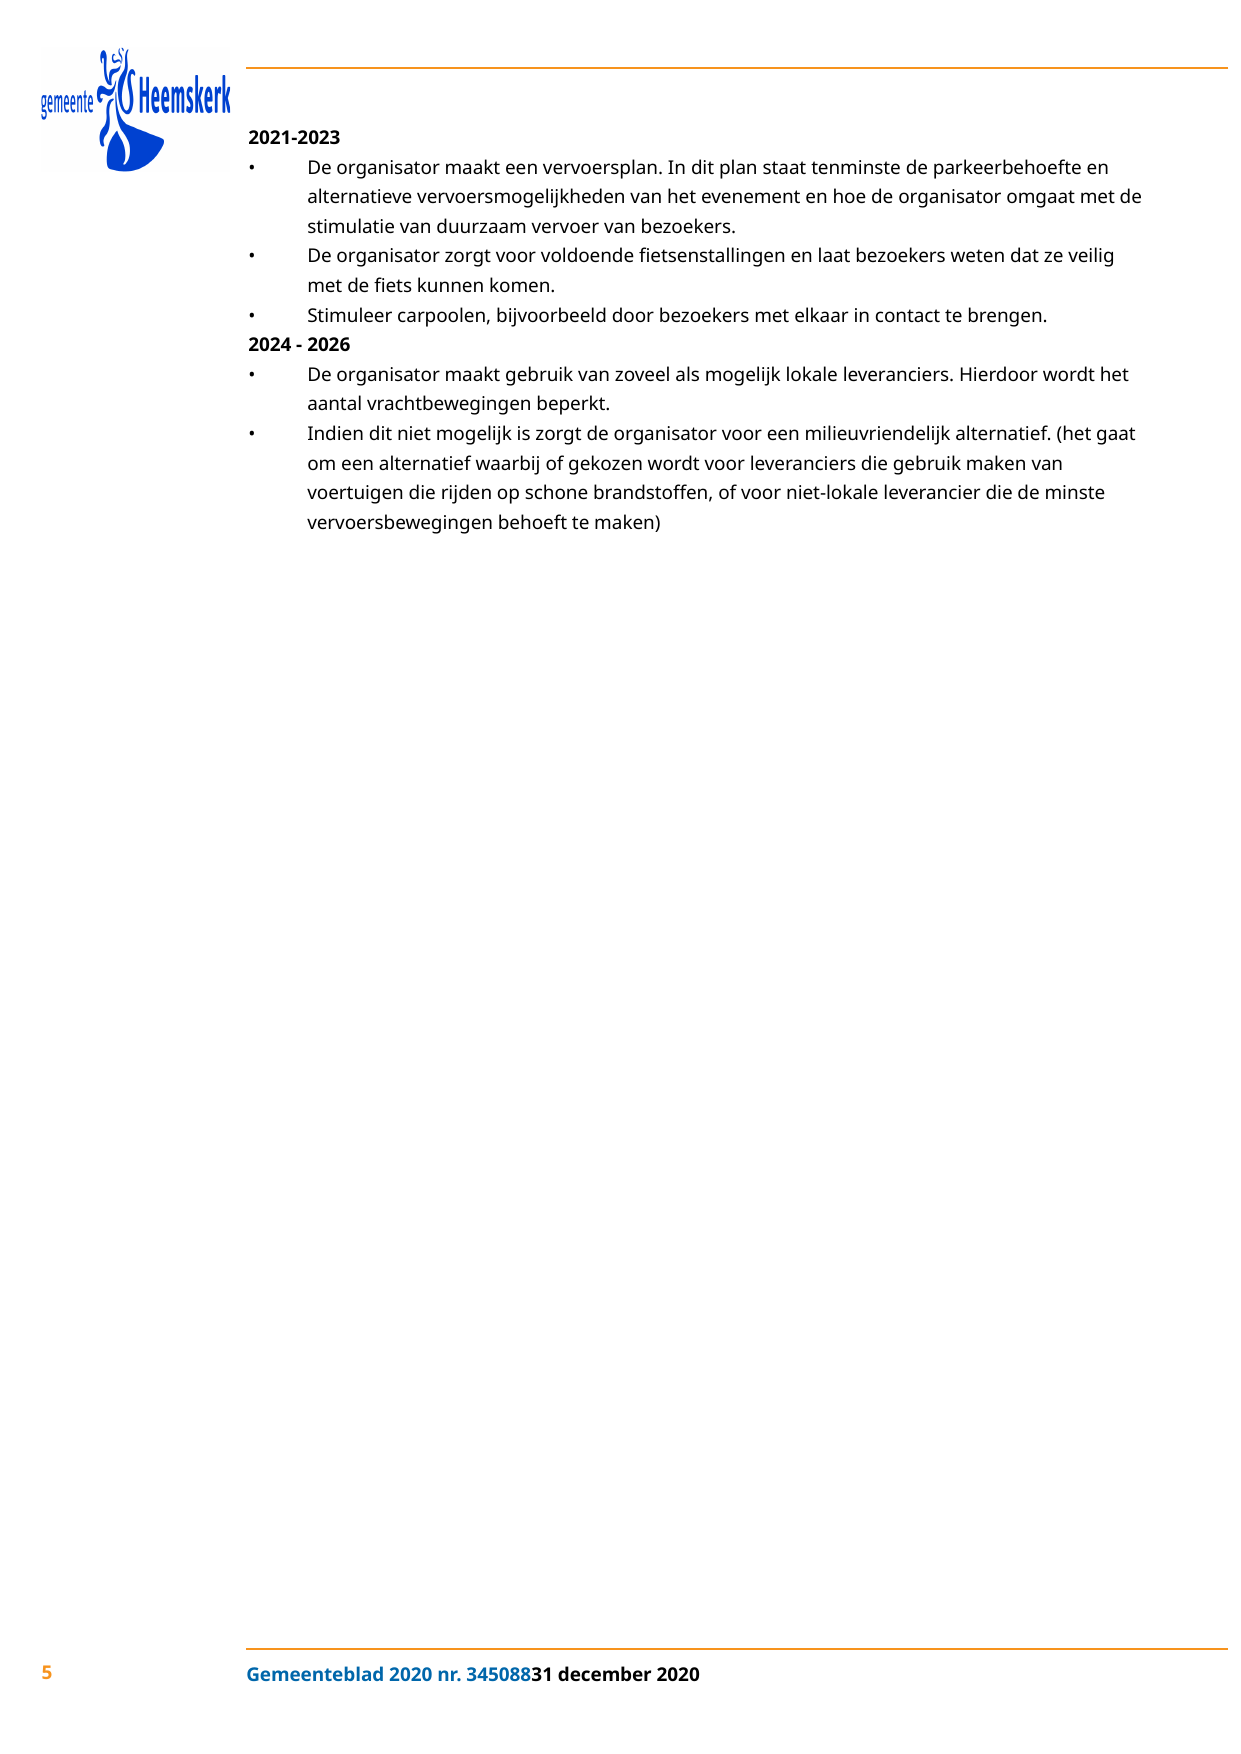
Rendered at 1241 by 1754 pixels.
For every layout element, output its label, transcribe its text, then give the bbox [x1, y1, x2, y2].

list De organisator maakt gebruik van zoveel als mogelijk lokale leveranciers. Hierdoor wordt het aantal vrachtbewegingen beperkt. [248, 361, 1152, 416]
list De organisator maakt een vervoersplan. In dit plan staat tenminste de parkeerbehoefte en alternatieve vervoersmogelijkheden van het evenement en hoe de organisator omgaat met de stimulatie van duurzaam vervoer van bezoekers. [248, 154, 1152, 239]
list Stimuleer carpoolen, bijvoorbeeld door bezoekers met elkaar in contact te brengen. [248, 302, 1152, 328]
text 2024 - 2026 [248, 331, 1152, 357]
picture [41, 47, 231, 172]
list Indien dit niet mogelijk is zorgt de organisator voor een milieuvriendelijk alternatief. (het gaat om een alternatief waarbij of gekozen wordt voor leveranciers die gebruik maken van voertuigen die rijden op schone brandstoffen, of voor niet-lokale leverancier die de minste vervoersbewegingen behoeft te maken) [248, 420, 1152, 535]
text 2021-2023 [248, 124, 1152, 150]
list De organisator zorgt voor voldoende fietsenstallingen en laat bezoekers weten dat ze veilig met de fiets kunnen komen. [248, 243, 1152, 298]
